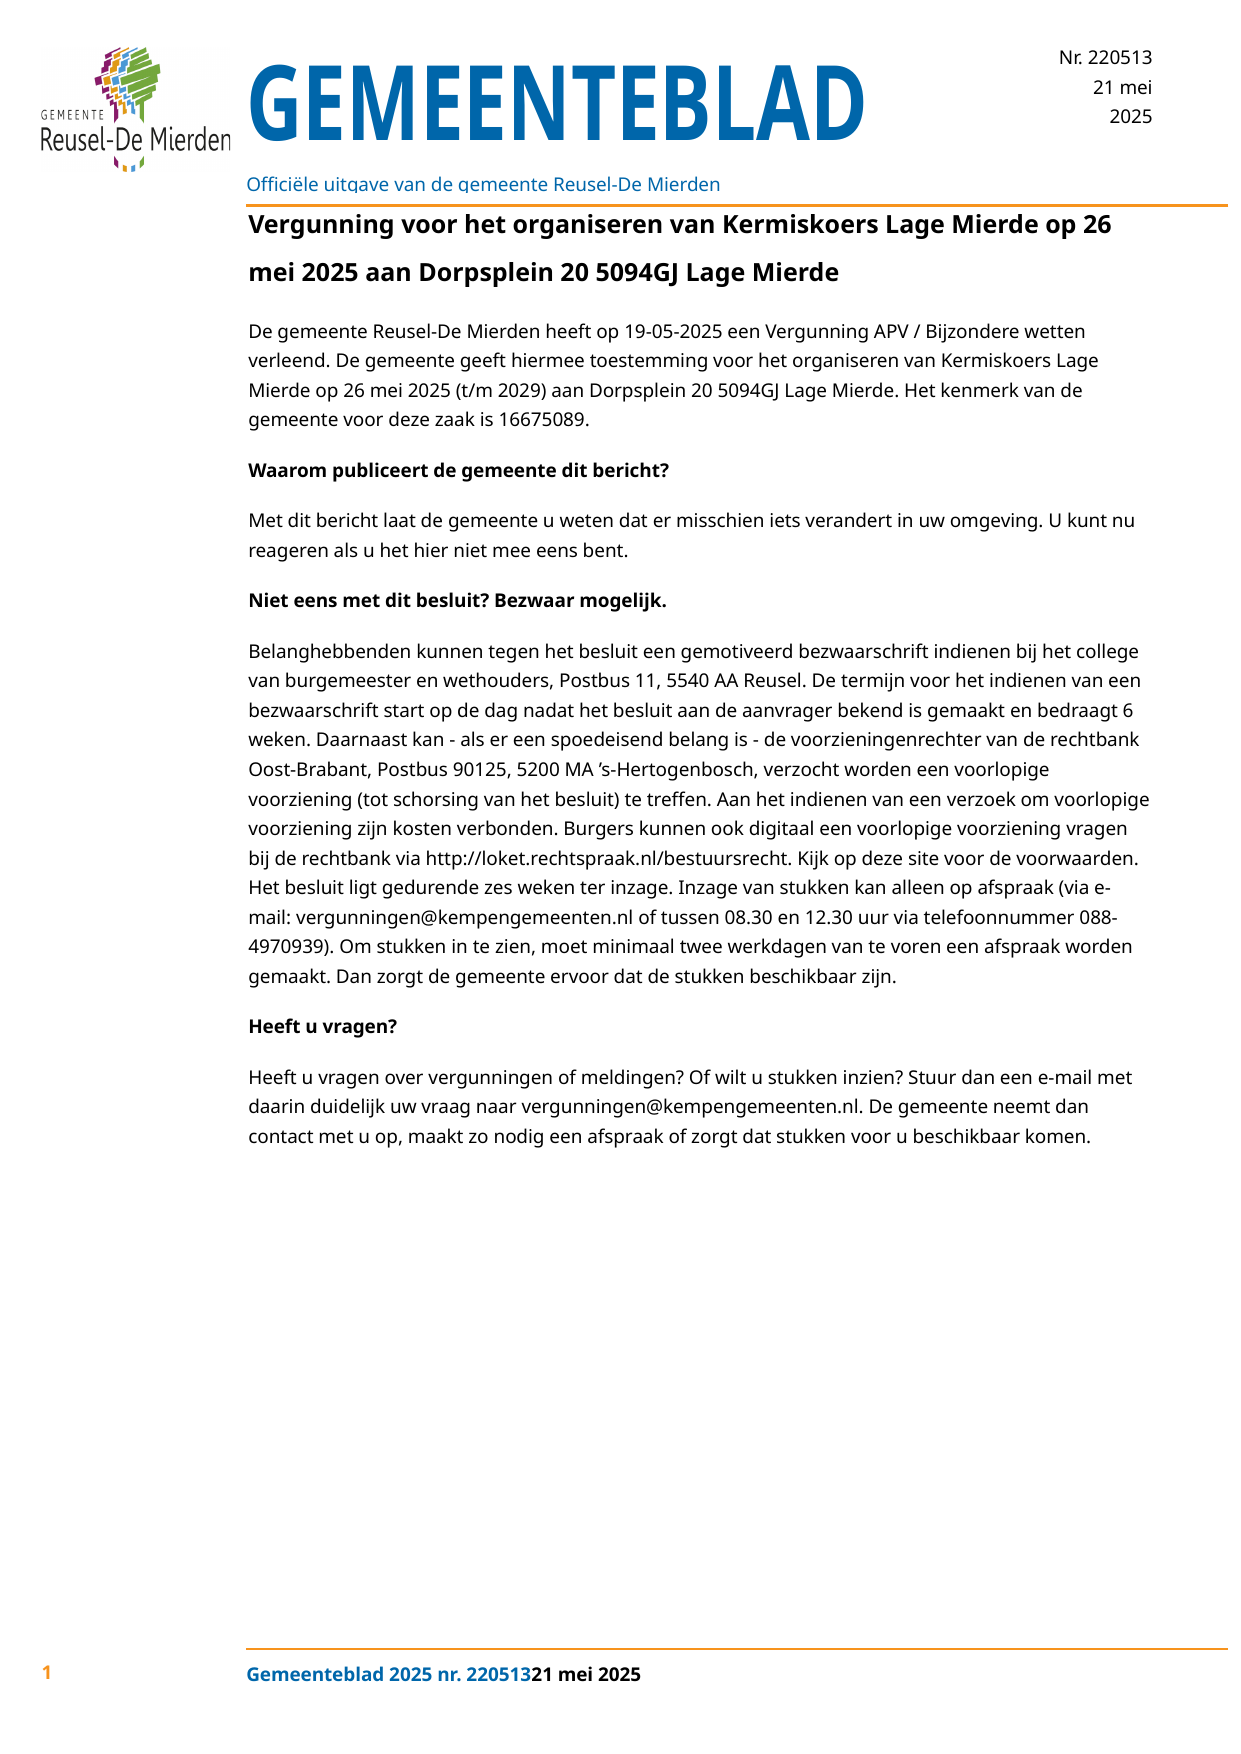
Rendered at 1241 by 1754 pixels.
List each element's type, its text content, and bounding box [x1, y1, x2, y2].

text Belanghebbenden kunnen tegen het besluit een gemotiveerd bezwaarschrift indienen bij het college van burgemeester en wethouders, Postbus 11, 5540 AA Reusel. De termijn voor het indienen van een bezwaarschrift start op de dag nadat het besluit aan de aanvrager bekend is gemaakt en bedraagt 6 weken. Daarnaast kan - als er een spoedeisend belang is - de voorzieningenrechter van de rechtbank Oost-Brabant, Postbus 90125, 5200 MA ’s-Hertogenbosch, verzocht worden een voorlopige voorziening (tot schorsing van het besluit) te treffen. Aan het indienen van een verzoek om voorlopige voorziening zijn kosten verbonden. Burgers kunnen ook digitaal een voorlopige voorziening vragen bij de rechtbank via http://loket.rechtspraak.nl/bestuursrecht. Kijk op deze site voor de voorwaarden. Het besluit ligt gedurende zes weken ter inzage. Inzage van stukken kan alleen op afspraak (via e-mail: vergunningen@kempengemeenten.nl of tussen 08.30 en 12.30 uur via telefoonnummer 088-4970939). Om stukken in te zien, moet minimaal twee werkdagen van te voren een afspraak worden gemaakt. Dan zorgt de gemeente ervoor dat de stukken beschikbaar zijn. [248, 638, 1152, 989]
text Waarom publiceert de gemeente dit bericht? [248, 457, 1152, 483]
text Heeft u vragen? [248, 1014, 1152, 1039]
text De gemeente Reusel-De Mierden heeft op 19-05-2025 een Vergunning APV / Bijzondere wetten verleend. De gemeente geeft hiermee toestemming voor het organiseren van Kermiskoers Lage Mierde op 26 mei 2025 (t/m 2029) aan Dorpsplein 20 5094GJ Lage Mierde. Het kenmerk van de gemeente voor deze zaak is 16675089. [248, 318, 1152, 432]
text Niet eens met dit besluit? Bezwaar mogelijk. [248, 587, 1152, 613]
text Heeft u vragen over vergunningen of meldingen? Of wilt u stukken inzien? Stuur dan een e-mail met daarin duidelijk uw vraag naar vergunningen@kempengemeenten.nl. De gemeente neemt dan contact met u op, maakt zo nodig een afspraak of zorgt dat stukken voor u beschikbaar komen. [248, 1064, 1152, 1149]
picture [41, 47, 231, 172]
text Vergunning voor het organiseren van Kermiskoers Lage Mierde op 26 mei 2025 aan Dorpsplein 20 5094GJ Lage Mierde [248, 207, 1152, 288]
text Met dit bericht laat de gemeente u weten dat er misschien iets verandert in uw omgeving. U kunt nu reageren als u het hier niet mee eens bent. [248, 507, 1152, 563]
